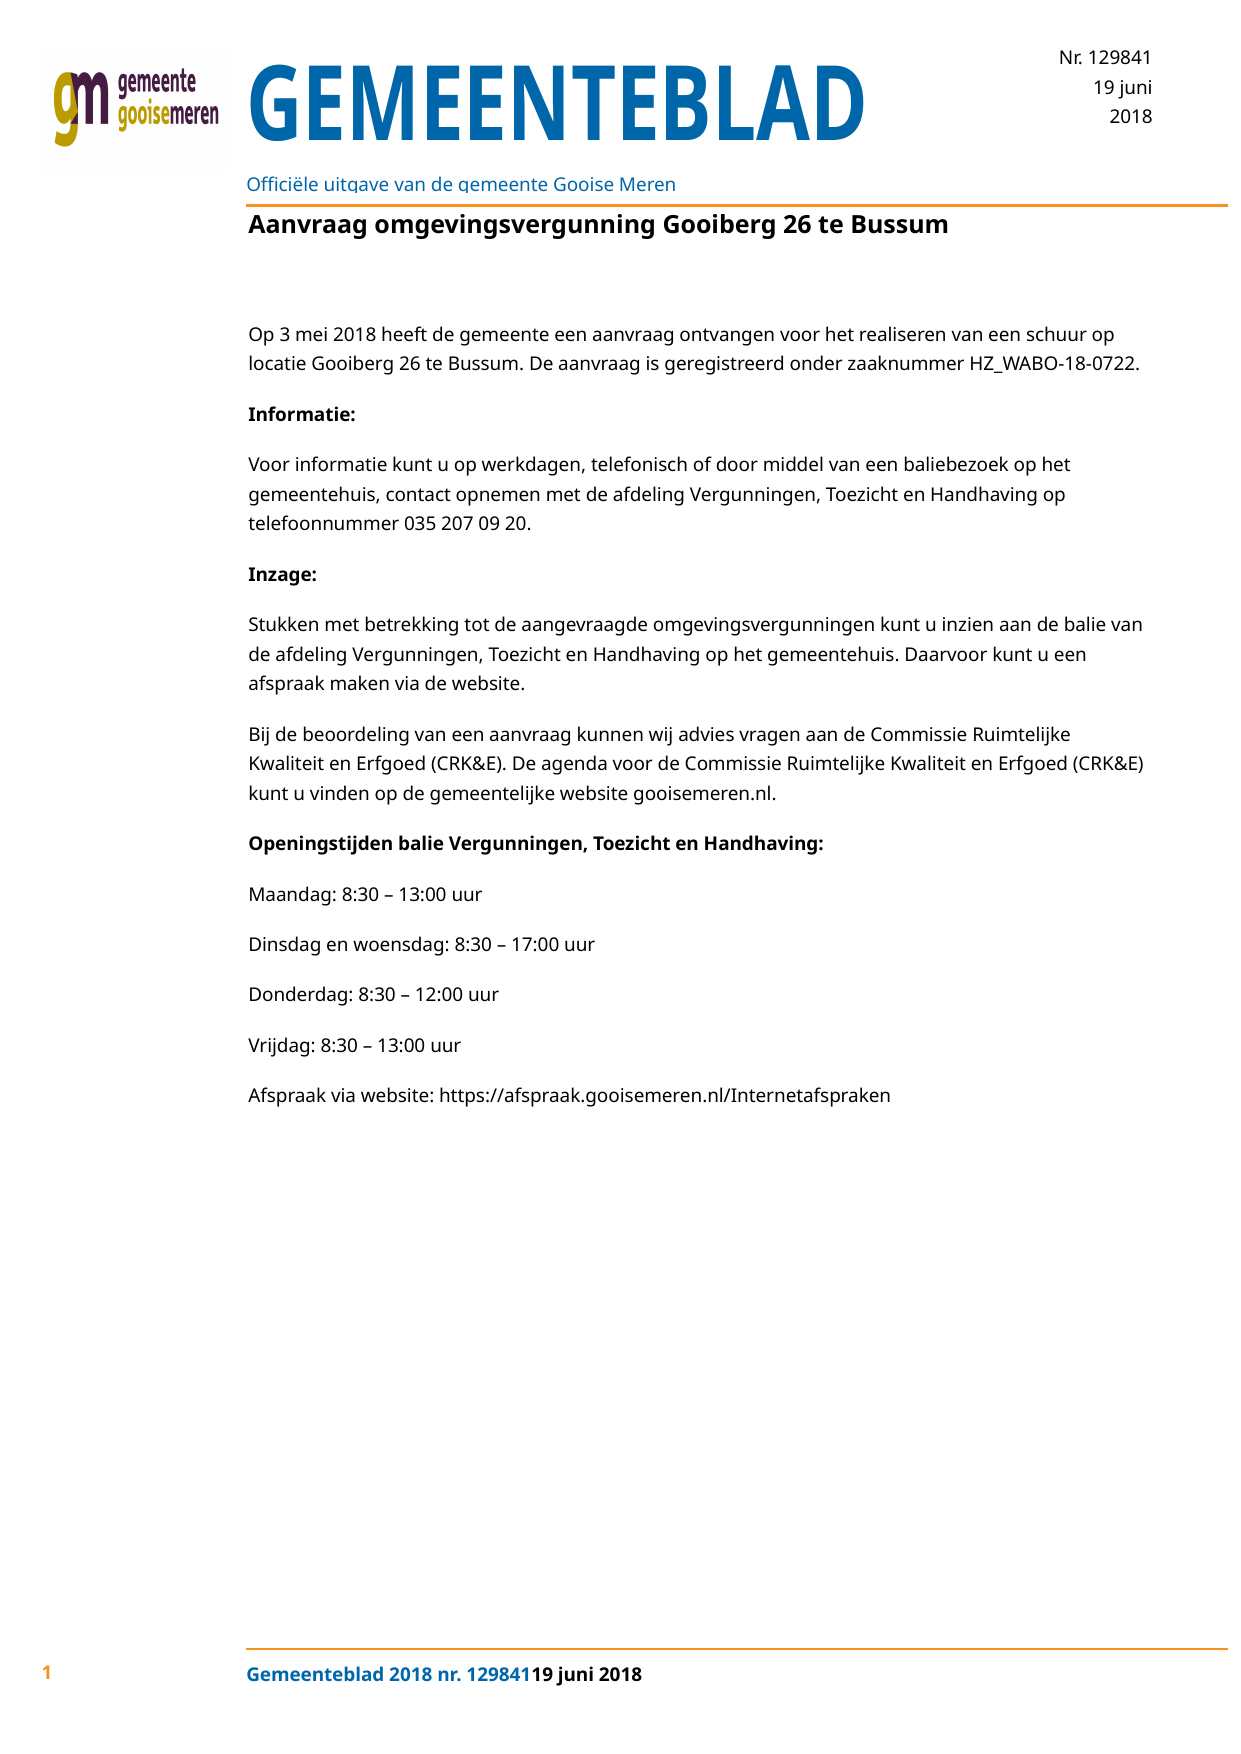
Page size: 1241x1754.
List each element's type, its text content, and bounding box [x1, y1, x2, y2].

text Informatie: [248, 401, 1152, 426]
text Dinsdag en woensdag: 8:30 – 17:00 uur [248, 931, 1152, 957]
text Stukken met betrekking tot de aangevraagde omgevingsvergunningen kunt u inzien aan de balie van de afdeling Vergunningen, Toezicht en Handhaving op het gemeentehuis. Daarvoor kunt u een afspraak maken via de website. [248, 611, 1152, 696]
text Voor informatie kunt u op werkdagen, telefonisch of door middel van een baliebezoek op het gemeentehuis, contact opnemen met de afdeling Vergunningen, Toezicht en Handhaving op telefoonnummer 035 207 09 20. [248, 451, 1152, 536]
text Afspraak via website: https://afspraak.gooisemeren.nl/Internetafspraken [248, 1082, 1152, 1108]
text Vrijdag: 8:30 – 13:00 uur [248, 1032, 1152, 1058]
text Openingstijden balie Vergunningen, Toezicht en Handhaving: [248, 830, 1152, 856]
text Donderdag: 8:30 – 12:00 uur [248, 982, 1152, 1007]
text Aanvraag omgevingsvergunning Gooiberg 26 te Bussum [248, 207, 1152, 241]
picture [41, 47, 231, 172]
text Op 3 mei 2018 heeft de gemeente een aanvraag ontvangen voor het realiseren van een schuur op locatie Gooiberg 26 te Bussum. De aanvraag is geregistreerd onder zaaknummer HZ_WABO-18-0722. [248, 321, 1152, 376]
text Maandag: 8:30 – 13:00 uur [248, 881, 1152, 906]
text Inzage: [248, 561, 1152, 586]
text Bij de beoordeling van een aanvraag kunnen wij advies vragen aan de Commissie Ruimtelijke Kwaliteit en Erfgoed (CRK&E). De agenda voor de Commissie Ruimtelijke Kwaliteit en Erfgoed (CRK&E) kunt u vinden op de gemeentelijke website gooisemeren.nl. [248, 721, 1152, 806]
